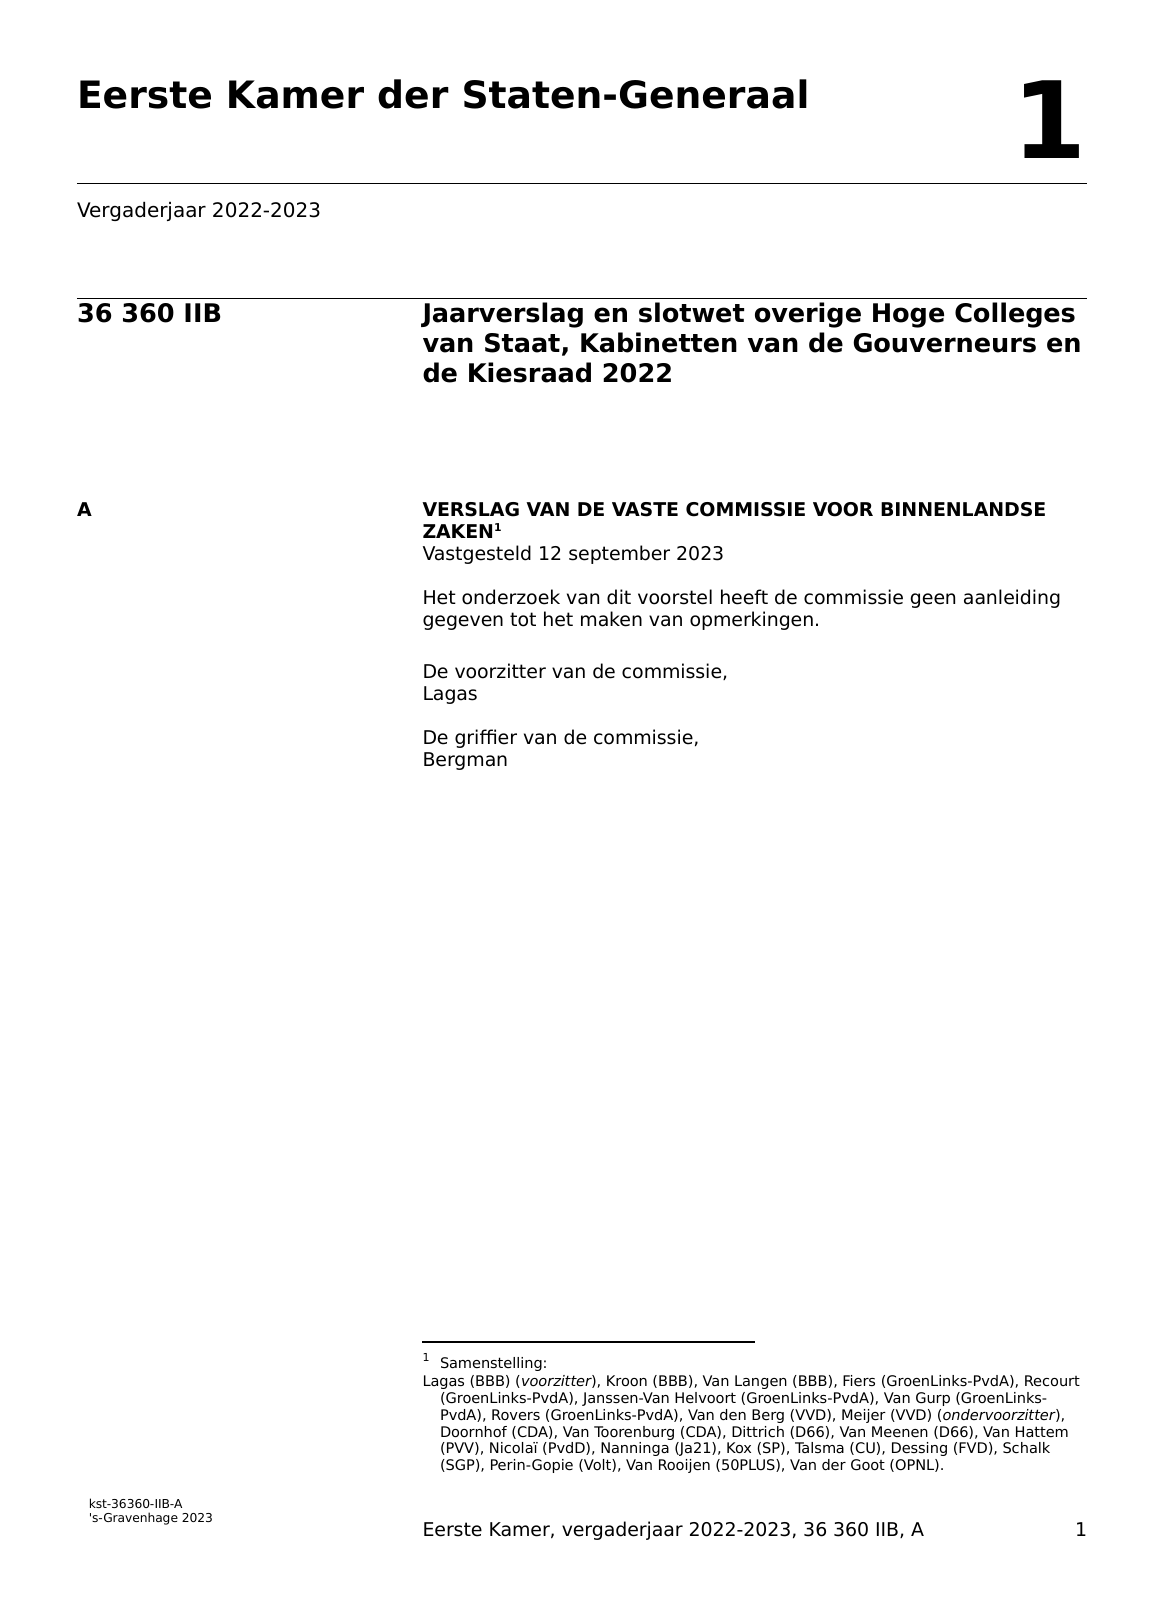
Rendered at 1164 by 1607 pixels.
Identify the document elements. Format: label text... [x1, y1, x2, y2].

text Vastgesteld 12 september 2023 [422, 543, 1087, 565]
text Samenstelling: [422, 1351, 1087, 1373]
table_cell Vergaderjaar 2022-2023 [77, 184, 1087, 298]
text De voorzitter van de commissie, Lagas [422, 661, 1087, 705]
subtitle 36 360 IIB Jaarverslag en slotwet overige Hoge Colleges van Staat, Kabinetten van de Gouverneurs en de Kiesraad 2022 [77, 299, 1087, 388]
text Het onderzoek van dit voorstel heeft de commissie geen aanleiding gegeven tot het maken van opmerkingen. [422, 587, 1087, 631]
table_header 1 [886, 59, 1087, 183]
text Lagas (BBB) (voorzitter), Kroon (BBB), Van Langen (BBB), Fiers (GroenLinks-PvdA), Recourt (GroenLinks-PvdA), Janssen-Van Helvoort (GroenLinks-PvdA), Van Gurp (GroenLinks-PvdA), Rovers (GroenLinks-PvdA), Van den Berg (VVD), Meijer (VVD) (ondervoorzitter), Doornhof (CDA), Van Toorenburg (CDA), Dittrich (D66), Van Meenen (D66), Van Hattem (PVV), Nicolaï (PvdD), Nanninga (Ja21), Kox (SP), Talsma (CU), Dessing (FVD), Schalk (SGP), Perin-Gopie (Volt), Van Rooijen (50PLUS), Van der Goot (OPNL). [422, 1373, 1087, 1474]
table_header Eerste Kamer der Staten-Generaal [77, 59, 886, 183]
text 's-Gravenhage 2023 [88, 1511, 323, 1525]
text kst-36360-IIB-A [88, 1497, 323, 1511]
subtitle A VERSLAG VAN DE VASTE COMMISSIE VOOR BINNENLANDSE ZAKEN [77, 499, 1087, 543]
text De griffier van de commissie, Bergman [422, 727, 1087, 771]
